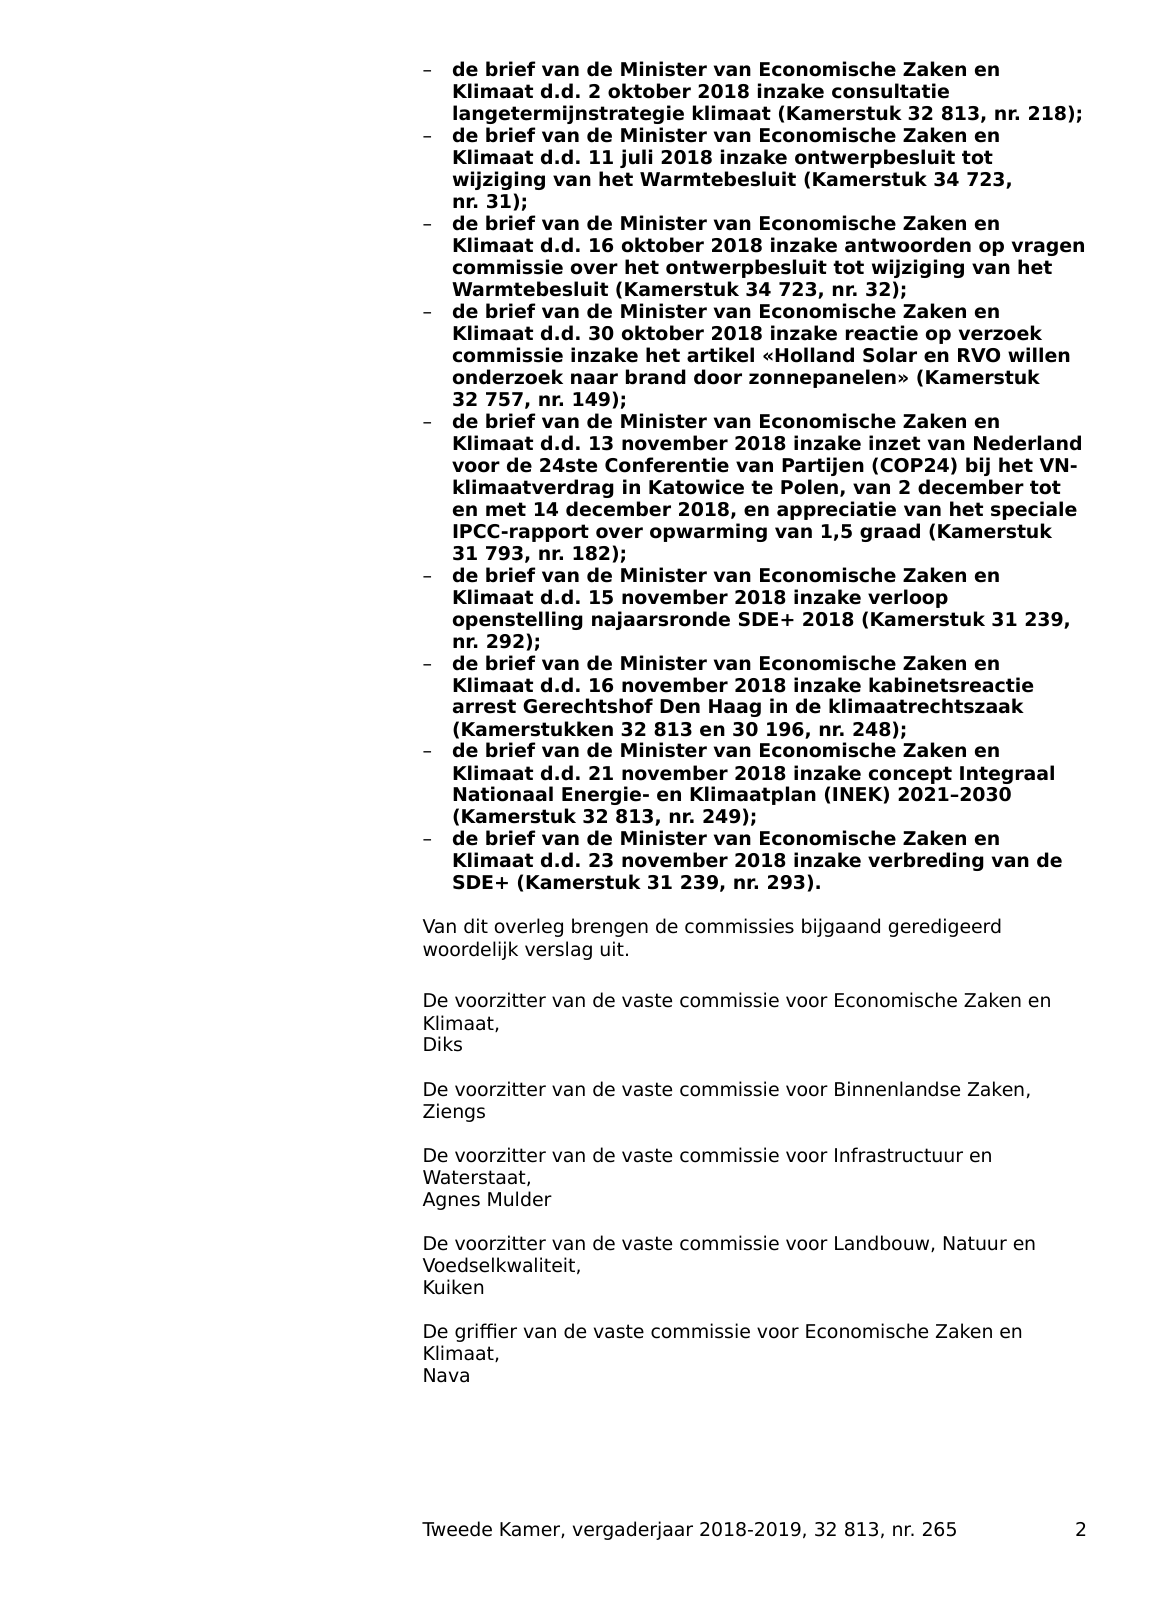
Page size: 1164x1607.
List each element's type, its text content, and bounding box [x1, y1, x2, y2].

text – de brief van de Minister van Economische Zaken en Klimaat d.d. 16 november 2018 inzake kabinetsreactie arrest Gerechtshof Den Haag in de klimaatrechtszaak (Kamerstukken 32 813 en 30 196, nr. 248); [422, 652, 1087, 740]
text De griffier van de vaste commissie voor Economische Zaken en Klimaat, Nava [422, 1321, 1087, 1387]
text – de brief van de Minister van Economische Zaken en Klimaat d.d. 30 oktober 2018 inzake reactie op verzoek commissie inzake het artikel «Holland Solar en RVO willen onderzoek naar brand door zonnepanelen» (Kamerstuk 32 757, nr. 149); [422, 301, 1087, 411]
text De voorzitter van de vaste commissie voor Landbouw, Natuur en Voedselkwaliteit, Kuiken [422, 1233, 1087, 1299]
text – de brief van de Minister van Economische Zaken en Klimaat d.d. 16 oktober 2018 inzake antwoorden op vragen commissie over het ontwerpbesluit tot wijziging van het Warmtebesluit (Kamerstuk 34 723, nr. 32); [422, 213, 1087, 301]
text De voorzitter van de vaste commissie voor Binnenlandse Zaken, Ziengs [422, 1078, 1087, 1122]
text – de brief van de Minister van Economische Zaken en Klimaat d.d. 15 november 2018 inzake verloop openstelling najaarsronde SDE+ 2018 (Kamerstuk 31 239, nr. 292); [422, 564, 1087, 652]
text – de brief van de Minister van Economische Zaken en Klimaat d.d. 11 juli 2018 inzake ontwerpbesluit tot wijziging van het Warmtebesluit (Kamerstuk 34 723, nr. 31); [422, 125, 1087, 213]
text De voorzitter van de vaste commissie voor Economische Zaken en Klimaat, Diks [422, 990, 1087, 1056]
text – de brief van de Minister van Economische Zaken en Klimaat d.d. 23 november 2018 inzake verbreding van de SDE+ (Kamerstuk 31 239, nr. 293). [422, 828, 1087, 894]
text – de brief van de Minister van Economische Zaken en Klimaat d.d. 2 oktober 2018 inzake consultatie langetermijnstrategie klimaat (Kamerstuk 32 813, nr. 218); [422, 59, 1087, 125]
text – de brief van de Minister van Economische Zaken en Klimaat d.d. 13 november 2018 inzake inzet van Nederland voor de 24ste Conferentie van Partijen (COP24) bij het VN-klimaatverdrag in Katowice te Polen, van 2 december tot en met 14 december 2018, en appreciatie van het speciale IPCC-rapport over opwarming van 1,5 graad (Kamerstuk 31 793, nr. 182); [422, 411, 1087, 564]
text De voorzitter van de vaste commissie voor Infrastructuur en Waterstaat, Agnes Mulder [422, 1145, 1087, 1211]
text – de brief van de Minister van Economische Zaken en Klimaat d.d. 21 november 2018 inzake concept Integraal Nationaal Energie- en Klimaatplan (INEK) 2021–2030 (Kamerstuk 32 813, nr. 249); [422, 740, 1087, 828]
text Van dit overleg brengen de commissies bijgaand geredigeerd woordelijk verslag uit. [422, 916, 1087, 960]
